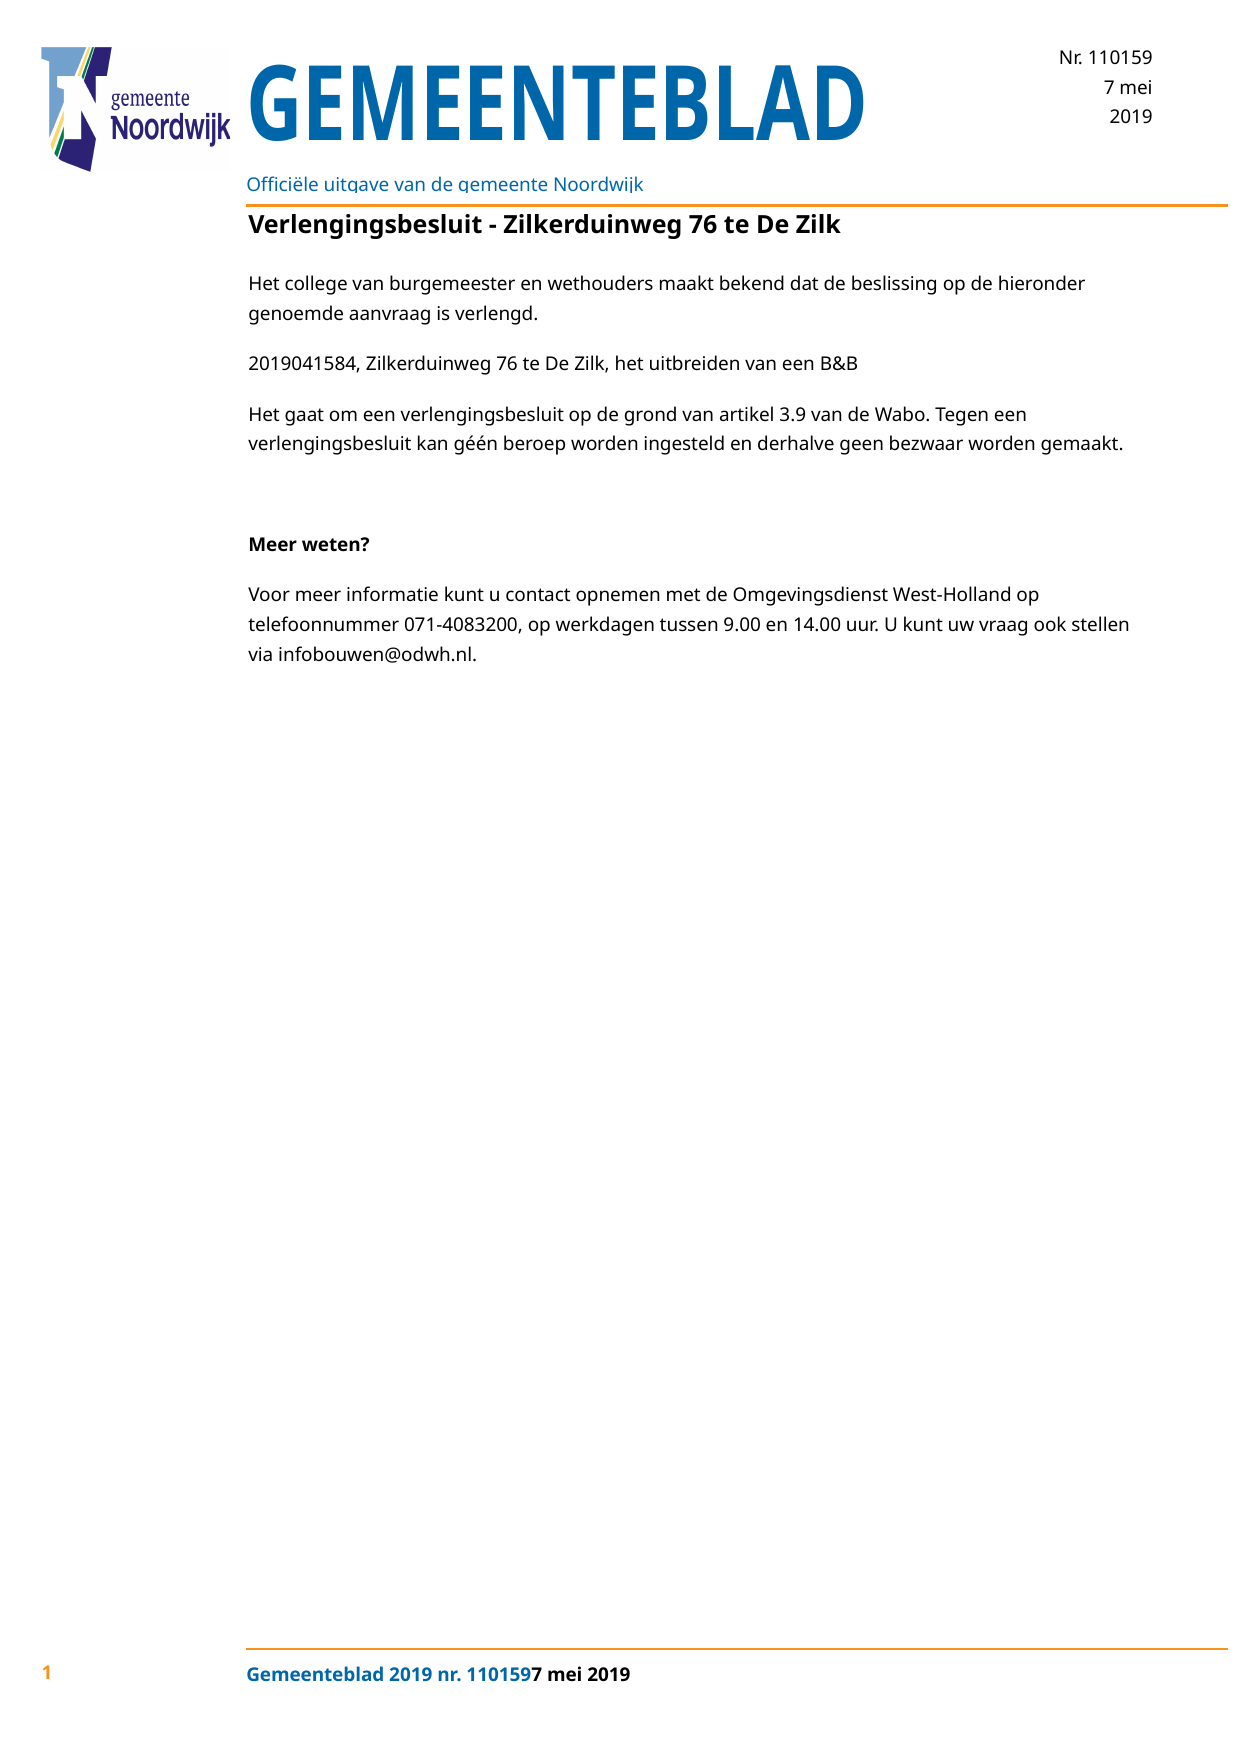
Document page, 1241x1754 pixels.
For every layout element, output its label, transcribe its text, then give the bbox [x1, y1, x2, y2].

text 2019041584, Zilkerduinweg 76 te De Zilk, het uitbreiden van een B&B [248, 350, 1152, 376]
text Voor meer informatie kunt u contact opnemen met de Omgevingsdienst West-Holland op telefoonnummer 071-4083200, op werkdagen tussen 9.00 en 14.00 uur. U kunt uw vraag ook stellen via infobouwen@odwh.nl. [248, 582, 1152, 666]
text Het gaat om een verlengingsbesluit op de grond van artikel 3.9 van de Wabo. Tegen een verlengingsbesluit kan géén beroep worden ingesteld en derhalve geen bezwaar worden gemaakt. [248, 401, 1152, 456]
text Meer weten? [248, 531, 1152, 557]
text Het college van burgemeester en wethouders maakt bekend dat de beslissing op de hieronder genoemde aanvraag is verlengd. [248, 270, 1152, 326]
text Verlengingsbesluit - Zilkerduinweg 76 te De Zilk [248, 207, 1152, 241]
picture [41, 47, 231, 172]
